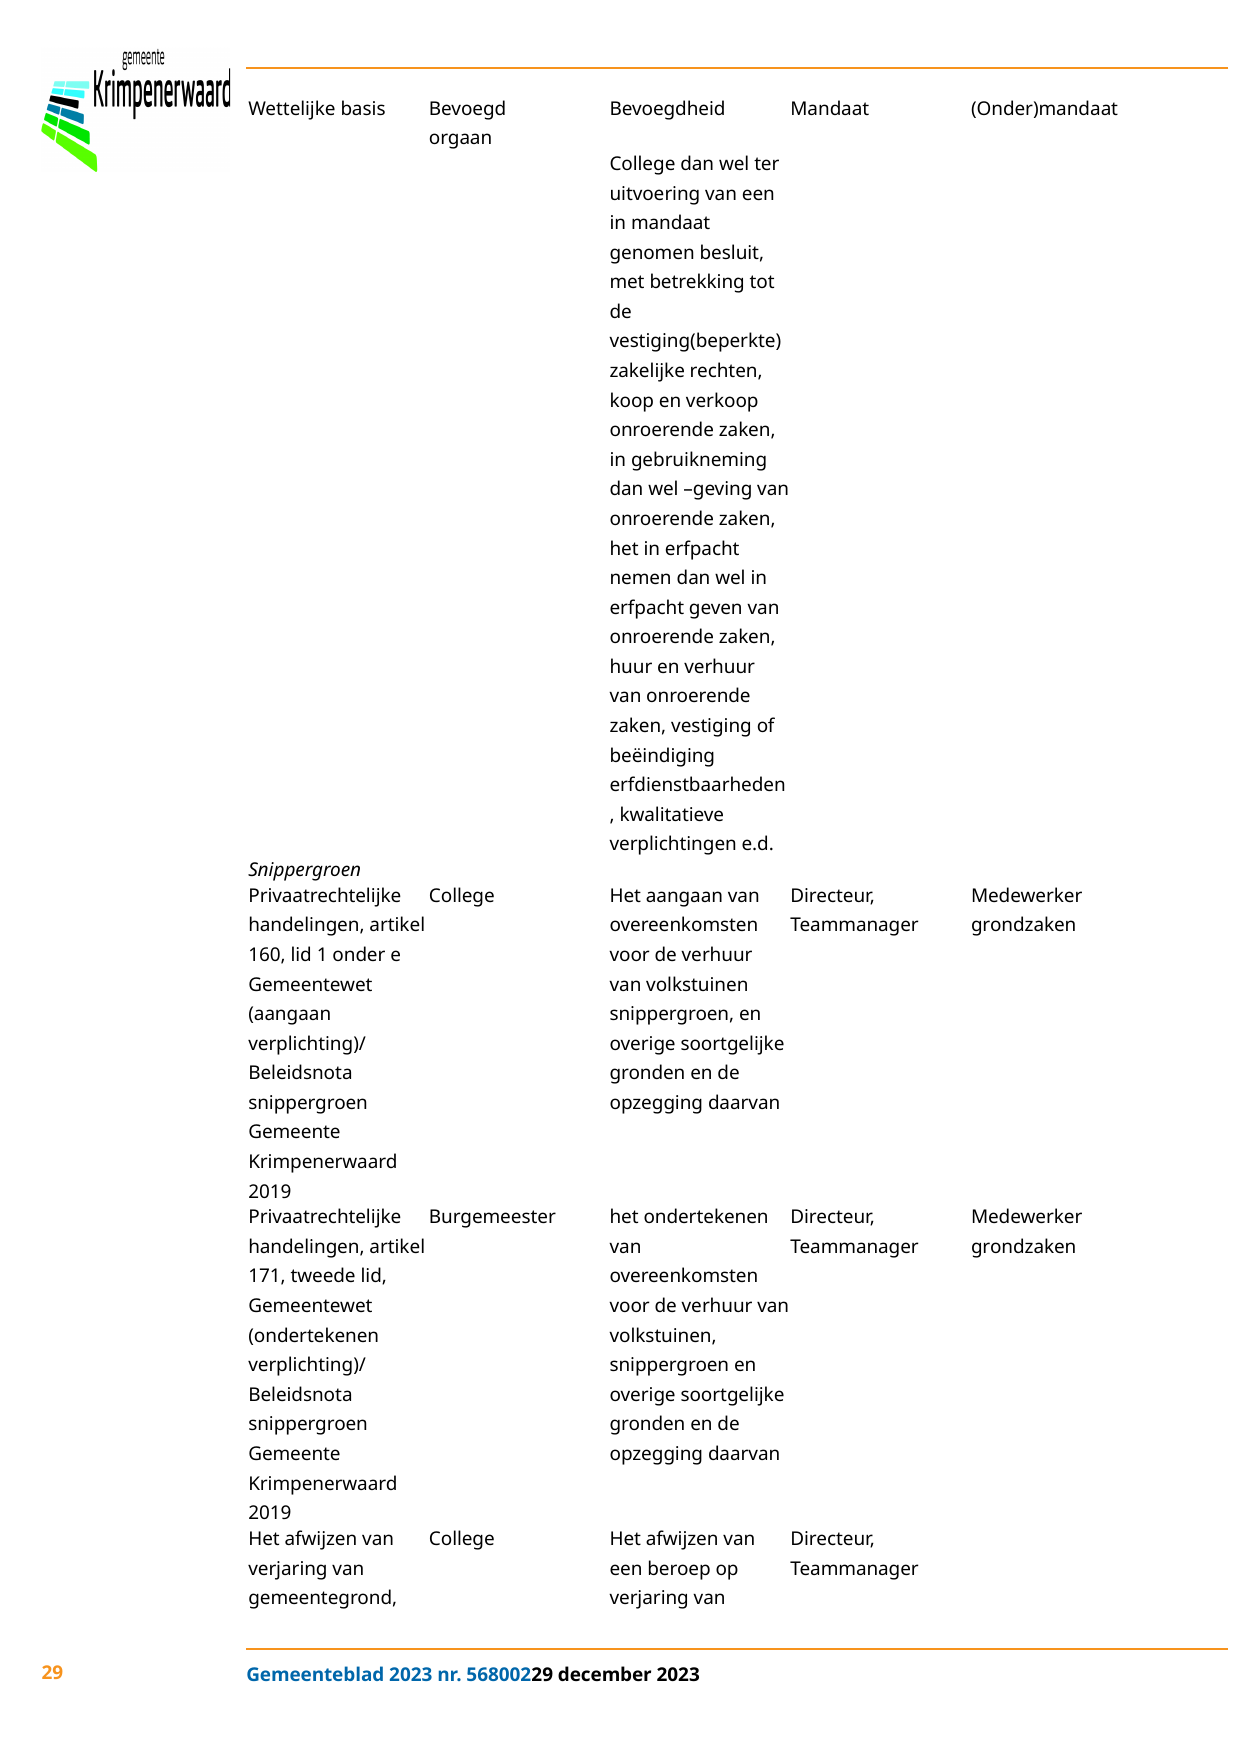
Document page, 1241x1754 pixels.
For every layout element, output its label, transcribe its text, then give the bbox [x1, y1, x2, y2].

table_header Wettelijke basis [248, 95, 429, 150]
table_header Bevoegd orgaan [429, 95, 609, 150]
table_cell Het afwijzen van een beroep op verjaring van [609, 1525, 790, 1610]
table_cell [790, 856, 971, 882]
table_cell Het afwijzen van verjaring van gemeentegrond, [248, 1525, 429, 1610]
table_cell [609, 856, 790, 882]
table_cell Het aangaan van overeenkomsten voor de verhuur van volkstuinen snippergroen, en overige soortgelijke gronden en de opzegging daarvan [609, 882, 790, 1203]
table_cell Directeur, Teammanager [790, 882, 971, 1203]
table_header Mandaat [790, 95, 971, 150]
table_cell Directeur, Teammanager [790, 1525, 971, 1610]
table_header (Onder)mandaat [971, 95, 1152, 150]
table_header Bevoegdheid [609, 95, 790, 150]
table_cell Burgemeester [429, 1204, 609, 1525]
table_cell Medewerker grondzaken [971, 882, 1152, 1203]
table_cell [790, 150, 971, 856]
table_cell Privaatrechtelijke handelingen, artikel 171, tweede lid, Gemeentewet (ondertekenen verplichting)/ Beleidsnota snippergroen Gemeente Krimpenerwaard 2019 [248, 1204, 429, 1525]
table_cell [971, 150, 1152, 856]
table_cell [429, 150, 609, 856]
table_cell [429, 856, 609, 882]
table_cell [971, 1525, 1152, 1610]
picture [41, 47, 231, 172]
table_cell College [429, 1525, 609, 1610]
table_cell College dan wel ter uitvoering van een in mandaat genomen besluit, met betrekking tot de vestiging(beperkte) zakelijke rechten, koop en verkoop onroerende zaken, in gebruikneming dan wel –geving van onroerende zaken, het in erfpacht nemen dan wel in erfpacht geven van onroerende zaken, huur en verhuur van onroerende zaken, vestiging of beëindiging erfdienstbaarheden, kwalitatieve verplichtingen e.d. [609, 150, 790, 856]
table_cell Privaatrechtelijke handelingen, artikel 160, lid 1 onder e Gemeentewet (aangaan verplichting)/ Beleidsnota snippergroen Gemeente Krimpenerwaard 2019 [248, 882, 429, 1203]
table_cell Directeur, Teammanager [790, 1204, 971, 1525]
table_cell Medewerker grondzaken [971, 1204, 1152, 1525]
table_cell [971, 856, 1152, 882]
table_cell College [429, 882, 609, 1203]
table_cell [248, 150, 429, 856]
table_cell Snippergroen [248, 856, 429, 882]
table_cell het ondertekenen van overeenkomsten voor de verhuur van volkstuinen, snippergroen en overige soortgelijke gronden en de opzegging daarvan [609, 1204, 790, 1525]
